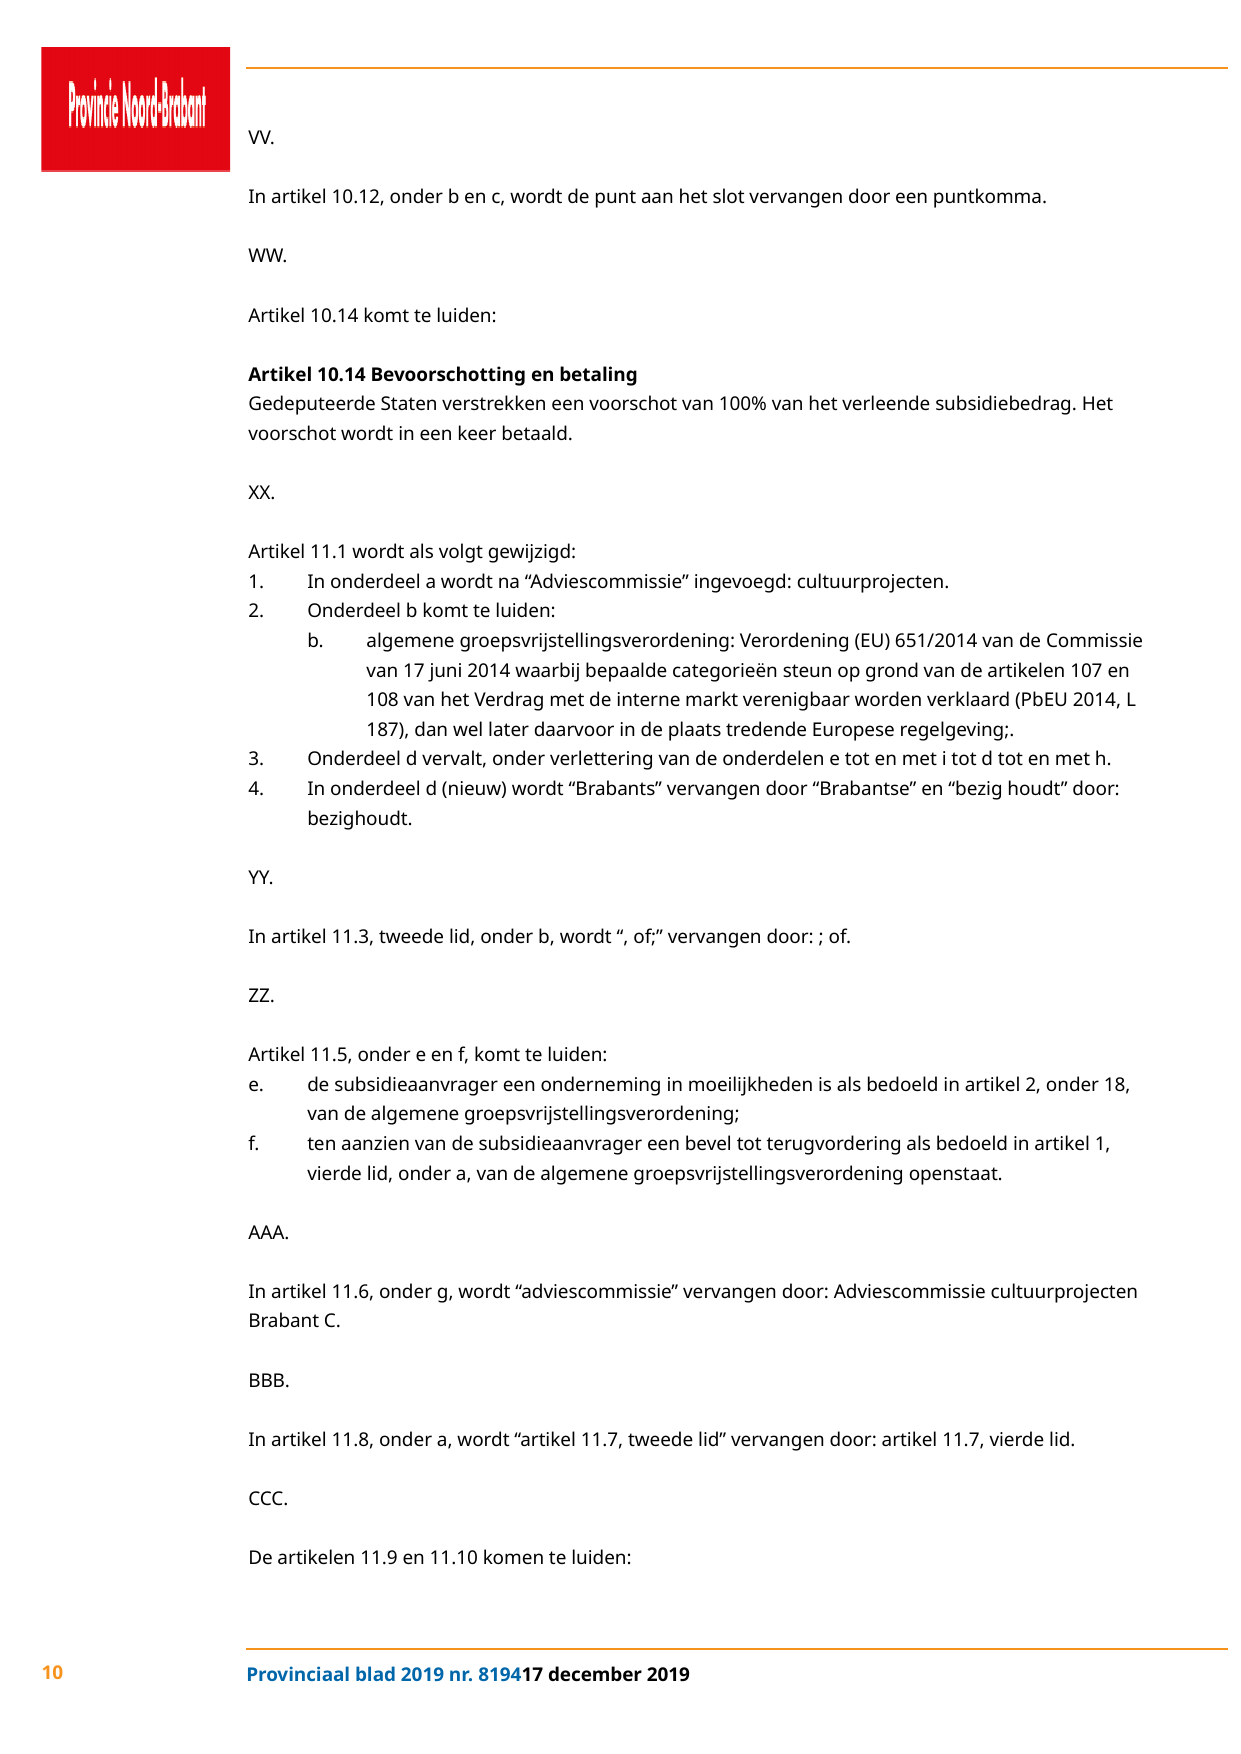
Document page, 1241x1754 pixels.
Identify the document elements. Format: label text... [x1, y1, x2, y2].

list In onderdeel a wordt na “Adviescommissie” ingevoegd: cultuurprojecten. [248, 568, 1152, 594]
list In onderdeel d (nieuw) wordt “Brabants” vervangen door “Brabantse” en “bezig houdt” door: bezighoudt. [248, 775, 1152, 831]
list Onderdeel b komt te luiden: [248, 598, 1152, 623]
text XX. [248, 479, 1152, 505]
picture [41, 47, 231, 172]
text YY. [248, 864, 1152, 890]
list de subsidieaanvrager een onderneming in moeilijkheden is als bedoeld in artikel 2, onder 18, van de algemene groepsvrijstellingsverordening; [248, 1071, 1152, 1126]
text Artikel 11.1 wordt als volgt gewijzigd: [248, 538, 1152, 564]
text In artikel 11.6, onder g, wordt “adviescommissie” vervangen door: Adviescommissie cultuurprojecten Brabant C. [248, 1278, 1152, 1333]
text AAA. [248, 1219, 1152, 1245]
text CCC. [248, 1485, 1152, 1511]
text Artikel 10.14 Bevoorschotting en betaling [248, 361, 1152, 387]
text In artikel 11.3, tweede lid, onder b, wordt “, of;” vervangen door: ; of. [248, 923, 1152, 949]
text Gedeputeerde Staten verstrekken een voorschot van 100% van het verleende subsidiebedrag. Het voorschot wordt in een keer betaald. [248, 391, 1152, 446]
list Onderdeel d vervalt, onder verlettering van de onderdelen e tot en met i tot d tot en met h. [248, 746, 1152, 771]
list algemene groepsvrijstellingsverordening: Verordening (EU) 651/2014 van de Commissie van 17 juni 2014 waarbij bepaalde categorieën steun op grond van de artikelen 107 en 108 van het Verdrag met de interne markt verenigbaar worden verklaard (PbEU 2014, L 187), dan wel later daarvoor in de plaats tredende Europese regelgeving;. [307, 627, 1152, 742]
text Artikel 11.5, onder e en f, komt te luiden: [248, 1041, 1152, 1067]
text VV. [248, 124, 1152, 150]
list ten aanzien van de subsidieaanvrager een bevel tot terugvordering als bedoeld in artikel 1, vierde lid, onder a, van de algemene groepsvrijstellingsverordening openstaat. [248, 1130, 1152, 1186]
text Artikel 10.14 komt te luiden: [248, 302, 1152, 328]
text De artikelen 11.9 en 11.10 komen te luiden: [248, 1544, 1152, 1570]
text In artikel 10.12, onder b en c, wordt de punt aan het slot vervangen door een puntkomma. [248, 183, 1152, 209]
text BBB. [248, 1367, 1152, 1393]
text ZZ. [248, 982, 1152, 1008]
text WW. [248, 243, 1152, 268]
text In artikel 11.8, onder a, wordt “artikel 11.7, tweede lid” vervangen door: artikel 11.7, vierde lid. [248, 1426, 1152, 1452]
